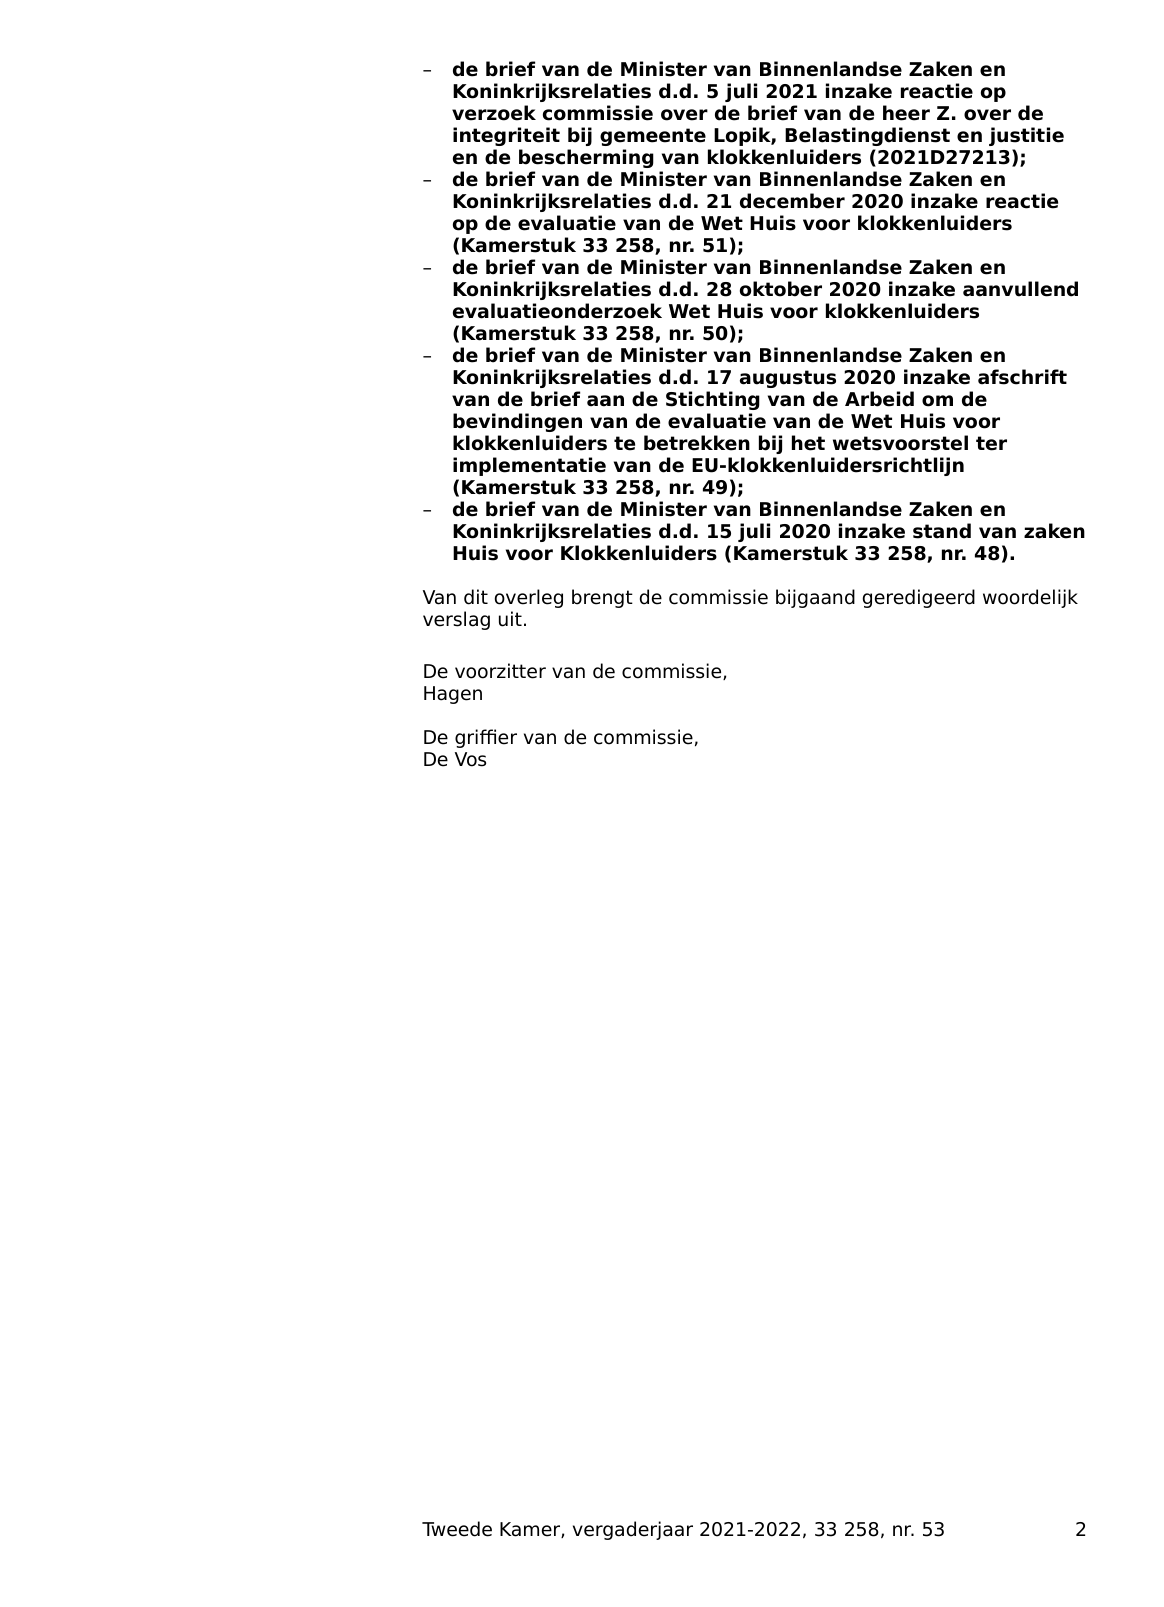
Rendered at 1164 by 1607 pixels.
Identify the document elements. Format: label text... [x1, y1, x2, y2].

text – de brief van de Minister van Binnenlandse Zaken en Koninkrijksrelaties d.d. 5 juli 2021 inzake reactie op verzoek commissie over de brief van de heer Z. over de integriteit bij gemeente Lopik, Belastingdienst en justitie en de bescherming van klokkenluiders (2021D27213); [422, 59, 1087, 169]
text – de brief van de Minister van Binnenlandse Zaken en Koninkrijksrelaties d.d. 15 juli 2020 inzake stand van zaken Huis voor Klokkenluiders (Kamerstuk 33 258, nr. 48). [422, 499, 1087, 564]
text – de brief van de Minister van Binnenlandse Zaken en Koninkrijksrelaties d.d. 28 oktober 2020 inzake aanvullend evaluatieonderzoek Wet Huis voor klokkenluiders (Kamerstuk 33 258, nr. 50); [422, 257, 1087, 345]
text De griffier van de commissie, De Vos [422, 727, 1087, 771]
text Van dit overleg brengt de commissie bijgaand geredigeerd woordelijk verslag uit. [422, 587, 1087, 631]
text De voorzitter van de commissie, Hagen [422, 661, 1087, 705]
text – de brief van de Minister van Binnenlandse Zaken en Koninkrijksrelaties d.d. 17 augustus 2020 inzake afschrift van de brief aan de Stichting van de Arbeid om de bevindingen van de evaluatie van de Wet Huis voor klokkenluiders te betrekken bij het wetsvoorstel ter implementatie van de EU-klokkenluidersrichtlijn (Kamerstuk 33 258, nr. 49); [422, 345, 1087, 499]
text – de brief van de Minister van Binnenlandse Zaken en Koninkrijksrelaties d.d. 21 december 2020 inzake reactie op de evaluatie van de Wet Huis voor klokkenluiders (Kamerstuk 33 258, nr. 51); [422, 169, 1087, 257]
